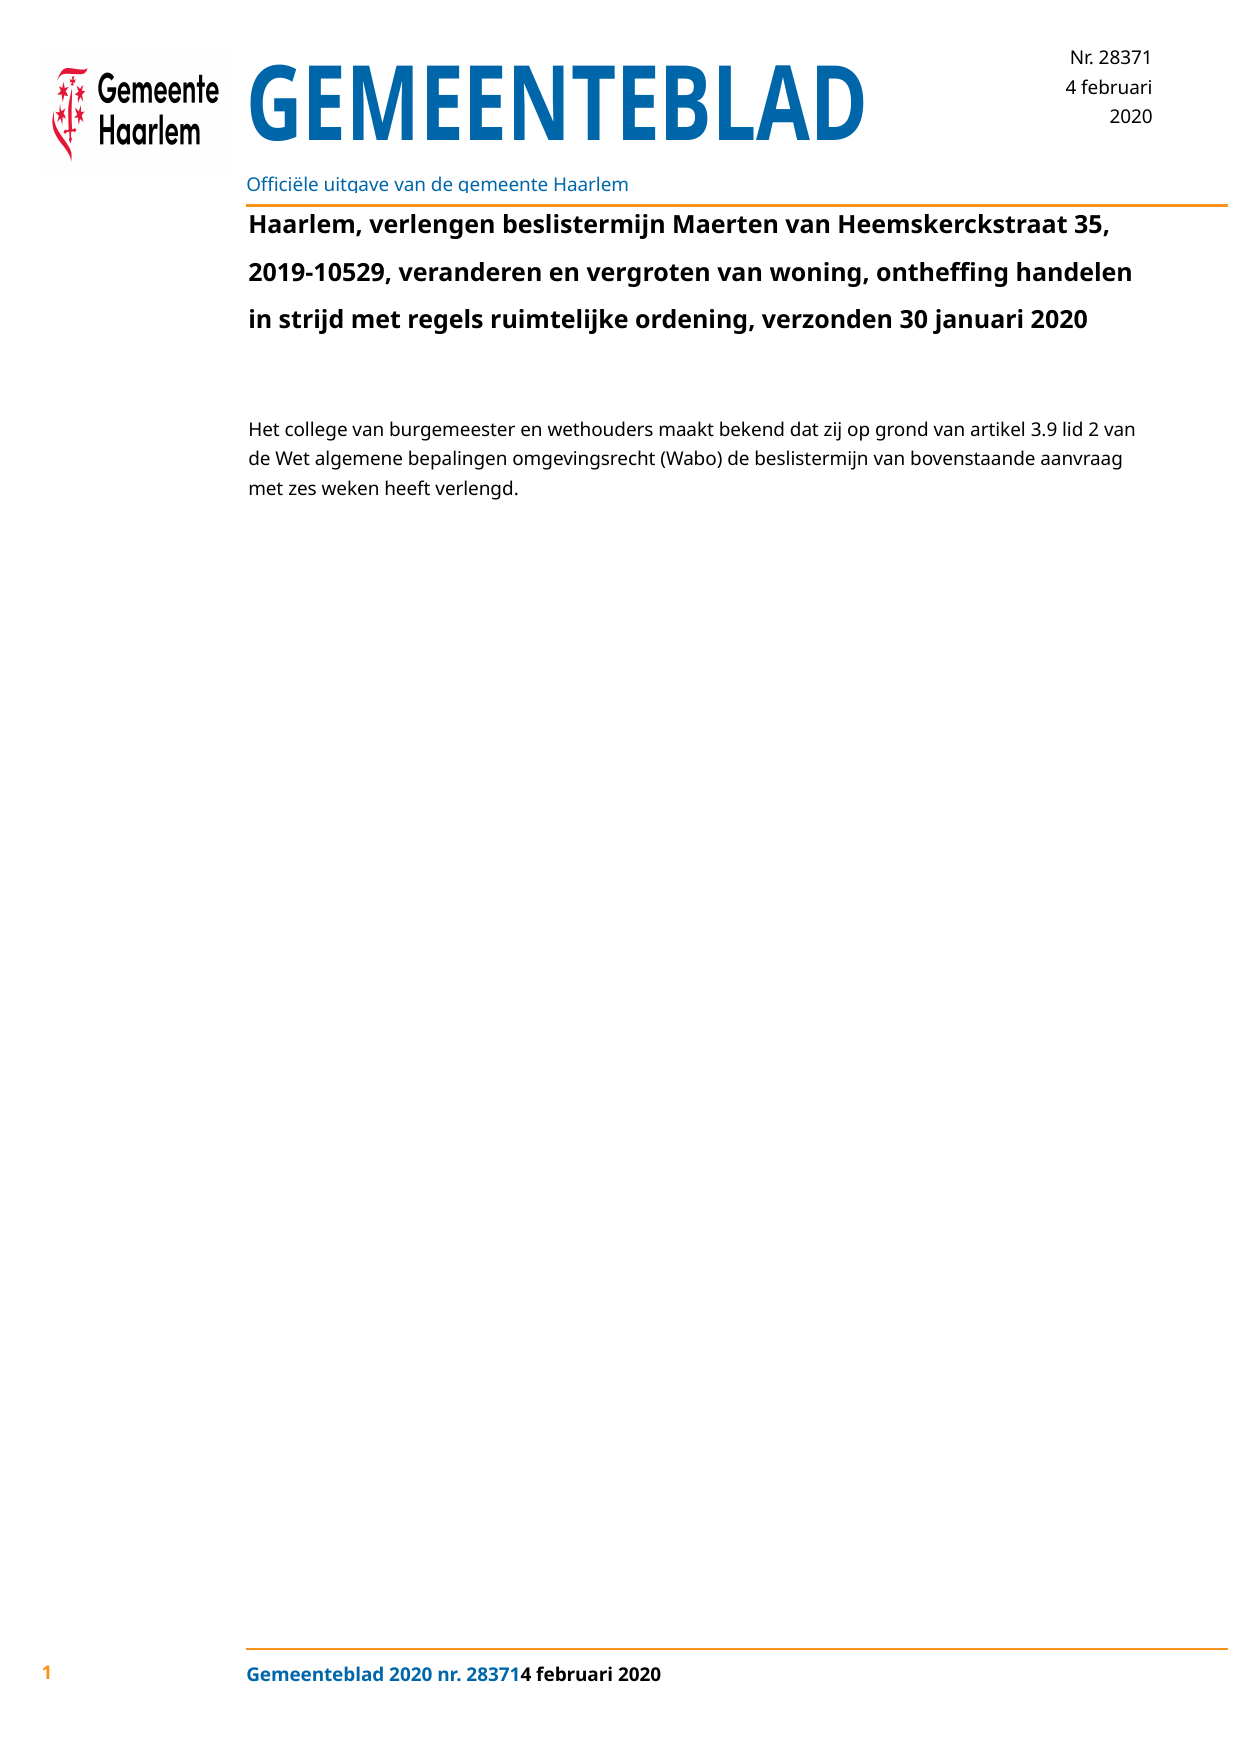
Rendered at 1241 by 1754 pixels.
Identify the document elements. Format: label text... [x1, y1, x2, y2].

picture [41, 47, 231, 172]
text Het college van burgemeester en wethouders maakt bekend dat zij op grond van artikel 3.9 lid 2 van de Wet algemene bepalingen omgevingsrecht (Wabo) de beslistermijn van bovenstaande aanvraag met zes weken heeft verlengd. [248, 416, 1152, 501]
text Haarlem, verlengen beslistermijn Maerten van Heemskerckstraat 35, 2019-10529, veranderen en vergroten van woning, ontheffing handelen in strijd met regels ruimtelijke ordening, verzonden 30 januari 2020 [248, 207, 1152, 336]
